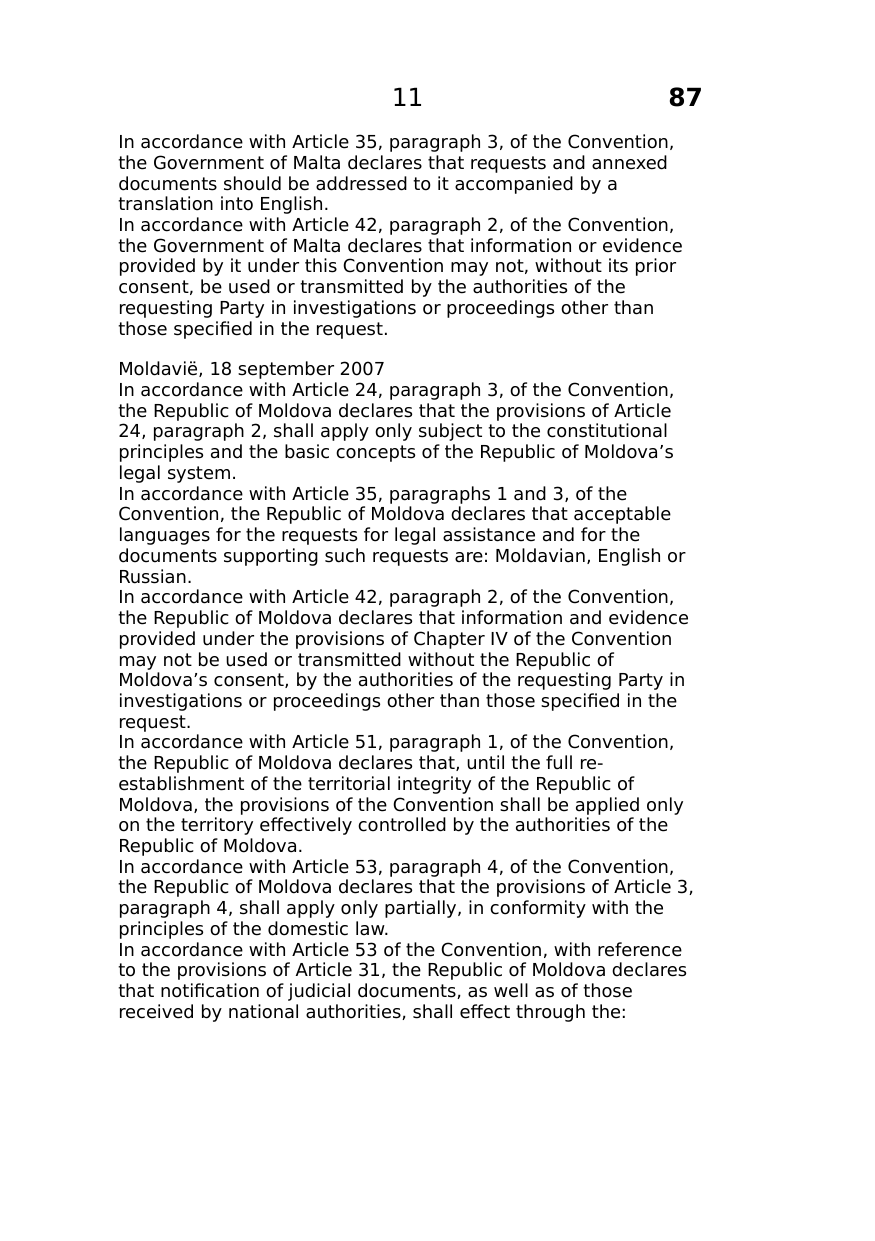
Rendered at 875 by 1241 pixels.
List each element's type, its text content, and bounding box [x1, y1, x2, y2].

text In accordance with Article 42, paragraph 2, of the Convention, the Government of Malta declares that information or evidence provided by it under this Convention may not, without its prior consent, be used or transmitted by the authorities of the requesting Party in investigations or proceedings other than those specified in the request. [118, 215, 703, 339]
text In accordance with Article 51, paragraph 1, of the Convention, the Republic of Moldova declares that, until the full re-establishment of the territorial integrity of the Republic of Moldova, the provisions of the Convention shall be applied only on the territory effectively controlled by the authorities of the Republic of Moldova. [118, 732, 703, 857]
text In accordance with Article 24, paragraph 3, of the Convention, the Republic of Moldova declares that the provisions of Article 24, paragraph 2, shall apply only subject to the constitutional principles and the basic concepts of the Republic of Moldova’s legal system. [118, 380, 703, 483]
text In accordance with Article 35, paragraphs 1 and 3, of the Convention, the Republic of Moldova declares that acceptable languages for the requests for legal assistance and for the documents supporting such requests are: Moldavian, English or Russian. [118, 483, 703, 587]
text In accordance with Article 35, paragraph 3, of the Convention, the Government of Malta declares that requests and annexed documents should be addressed to it accompanied by a translation into English. [118, 132, 703, 215]
text In accordance with Article 53 of the Convention, with reference to the provisions of Article 31, the Republic of Moldova declares that notification of judicial documents, as well as of those received by national authorities, shall effect through the: [118, 939, 703, 1022]
text Moldavië, 18 september 2007 [118, 359, 703, 380]
text In accordance with Article 53, paragraph 4, of the Convention, the Republic of Moldova declares that the provisions of Article 3, paragraph 4, shall apply only partially, in conformity with the principles of the domestic law. [118, 857, 703, 939]
text In accordance with Article 42, paragraph 2, of the Convention, the Republic of Moldova declares that information and evidence provided under the provisions of Chapter IV of the Convention may not be used or transmitted without the Republic of Moldova’s consent, by the authorities of the requesting Party in investigations or proceedings other than those specified in the request. [118, 587, 703, 732]
